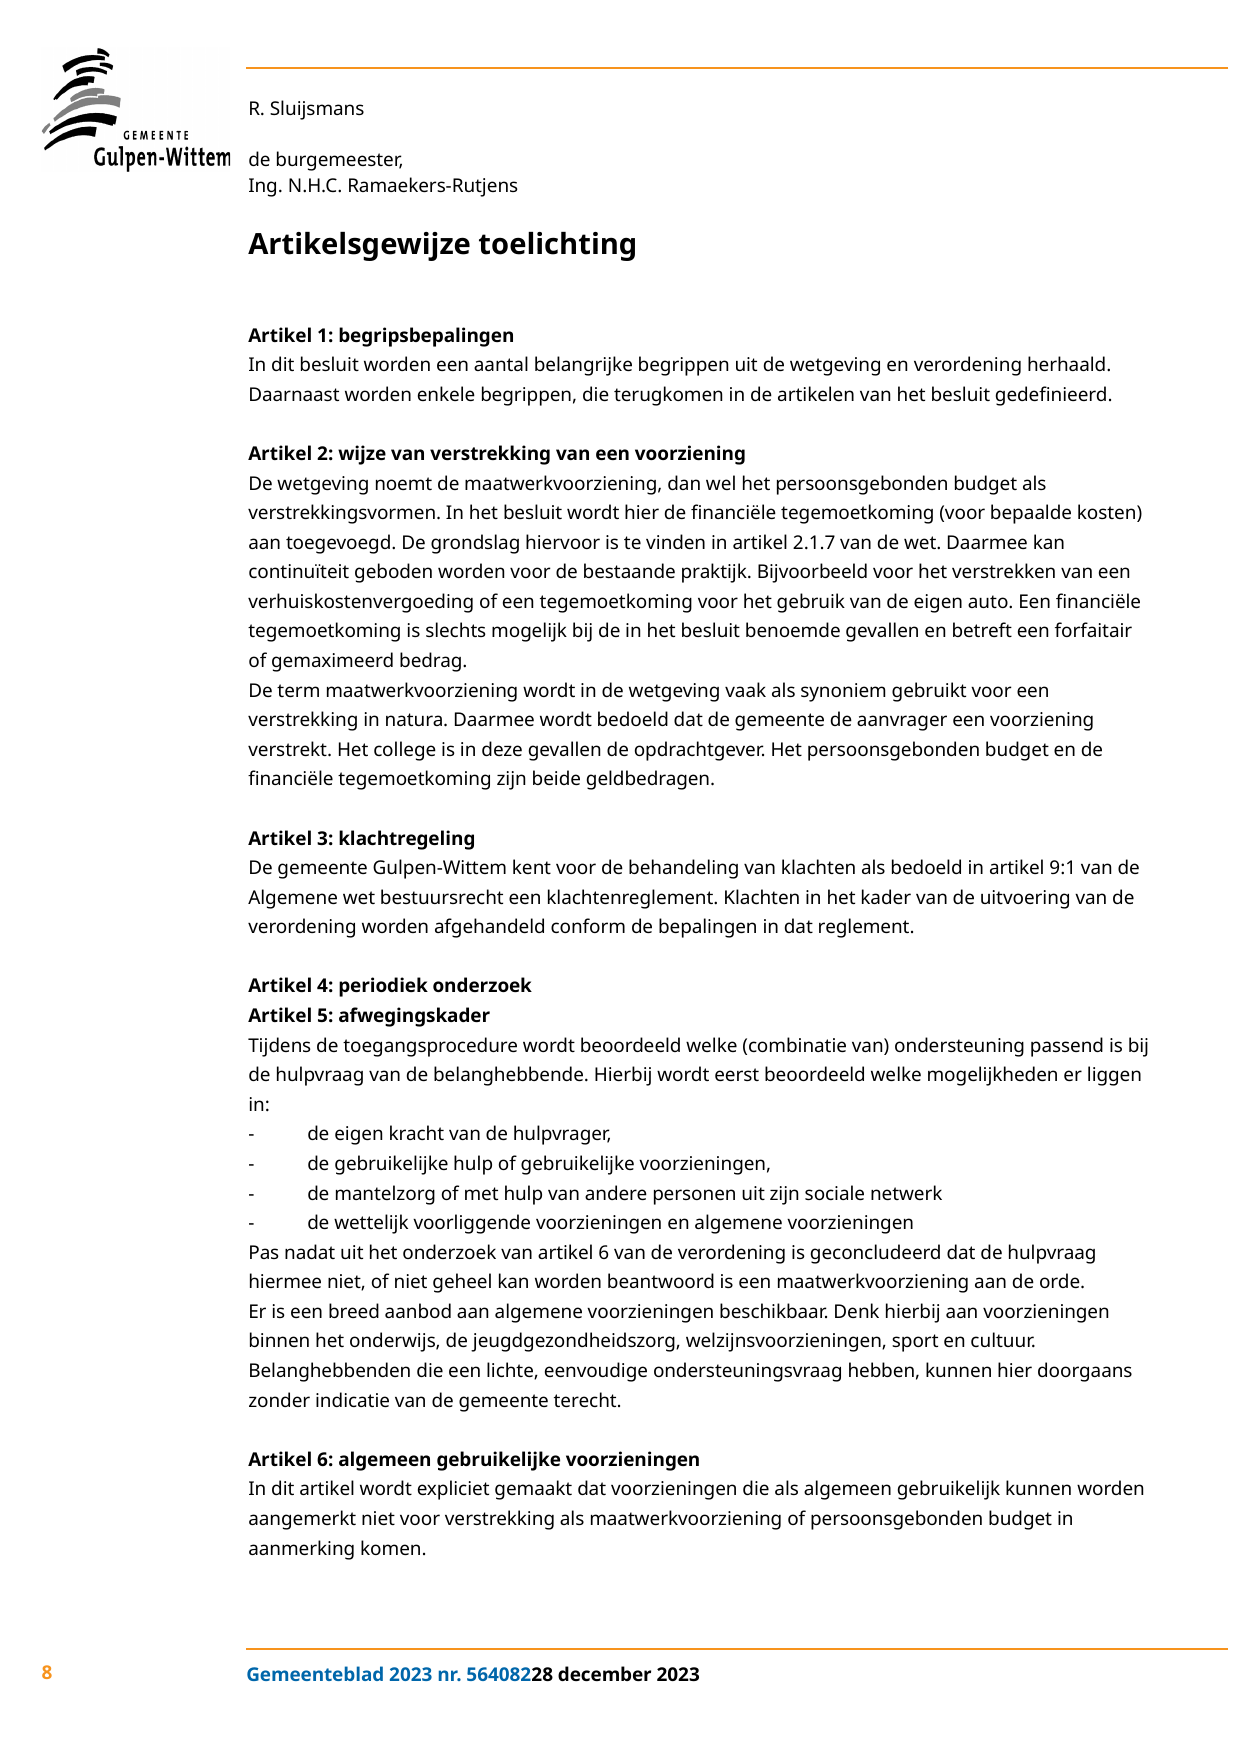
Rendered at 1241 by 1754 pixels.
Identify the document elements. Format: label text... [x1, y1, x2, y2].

picture [41, 47, 231, 172]
list de eigen kracht van de hulpvrager, [248, 1121, 1152, 1146]
text In dit besluit worden een aantal belangrijke begrippen uit de wetgeving en verordening herhaald. Daarnaast worden enkele begrippen, die terugkomen in de artikelen van het besluit gedefinieerd. [248, 351, 1152, 407]
text Artikel 2: wijze van verstrekking van een voorziening [248, 440, 1152, 466]
list de gebruikelijke hulp of gebruikelijke voorzieningen, [248, 1150, 1152, 1176]
text Artikel 3: klachtregeling [248, 825, 1152, 851]
text R. Sluijsmans [248, 95, 1152, 121]
text In dit artikel wordt expliciet gemaakt dat voorzieningen die als algemeen gebruikelijk kunnen worden aangemerkt niet voor verstrekking als maatwerkvoorziening of persoonsgebonden budget in aanmerking komen. [248, 1476, 1152, 1561]
text Artikelsgewijze toelichting [248, 223, 1152, 263]
text Tijdens de toegangsprocedure wordt beoordeeld welke (combinatie van) ondersteuning passend is bij de hulpvraag van de belanghebbende. Hierbij wordt eerst beoordeeld welke mogelijkheden er liggen in: [248, 1032, 1152, 1117]
text De term maatwerkvoorziening wordt in de wetgeving vaak als synoniem gebruikt voor een verstrekking in natura. Daarmee wordt bedoeld dat de gemeente de aanvrager een voorziening verstrekt. Het college is in deze gevallen de opdrachtgever. Het persoonsgebonden budget en de financiële tegemoetkoming zijn beide geldbedragen. [248, 677, 1152, 791]
text Ing. N.H.C. Ramaekers-Rutjens [248, 172, 1152, 198]
text Artikel 4: periodiek onderzoek [248, 973, 1152, 998]
text De gemeente Gulpen-Wittem kent voor de behandeling van klachten als bedoeld in artikel 9:1 van de Algemene wet bestuursrecht een klachtenreglement. Klachten in het kader van de uitvoering van de verordening worden afgehandeld conform de bepalingen in dat reglement. [248, 854, 1152, 939]
text Artikel 5: afwegingskader [248, 1002, 1152, 1028]
list de wettelijk voorliggende voorzieningen en algemene voorzieningen [248, 1209, 1152, 1235]
text De wetgeving noemt de maatwerkvoorziening, dan wel het persoonsgebonden budget als verstrekkingsvormen. In het besluit wordt hier de financiële tegemoetkoming (voor bepaalde kosten) aan toegevoegd. De grondslag hiervoor is te vinden in artikel 2.1.7 van de wet. Daarmee kan continuïteit geboden worden voor de bestaande praktijk. Bijvoorbeeld voor het verstrekken van een verhuiskostenvergoeding of een tegemoetkoming voor het gebruik van de eigen auto. Een financiële tegemoetkoming is slechts mogelijk bij de in het besluit benoemde gevallen en betreft een forfaitair of gemaximeerd bedrag. [248, 470, 1152, 673]
text Er is een breed aanbod aan algemene voorzieningen beschikbaar. Denk hierbij aan voorzieningen binnen het onderwijs, de jeugdgezondheidszorg, welzijnsvoorzieningen, sport en cultuur. Belanghebbenden die een lichte, eenvoudige ondersteuningsvraag hebben, kunnen hier doorgaans zonder indicatie van de gemeente terecht. [248, 1298, 1152, 1413]
list de mantelzorg of met hulp van andere personen uit zijn sociale netwerk [248, 1180, 1152, 1206]
text Artikel 1: begripsbepalingen [248, 322, 1152, 348]
text Pas nadat uit het onderzoek van artikel 6 van de verordening is geconcludeerd dat de hulpvraag hiermee niet, of niet geheel kan worden beantwoord is een maatwerkvoorziening aan de orde. [248, 1239, 1152, 1294]
text Artikel 6: algemeen gebruikelijke voorzieningen [248, 1446, 1152, 1472]
text de burgemeester, [248, 146, 1152, 172]
